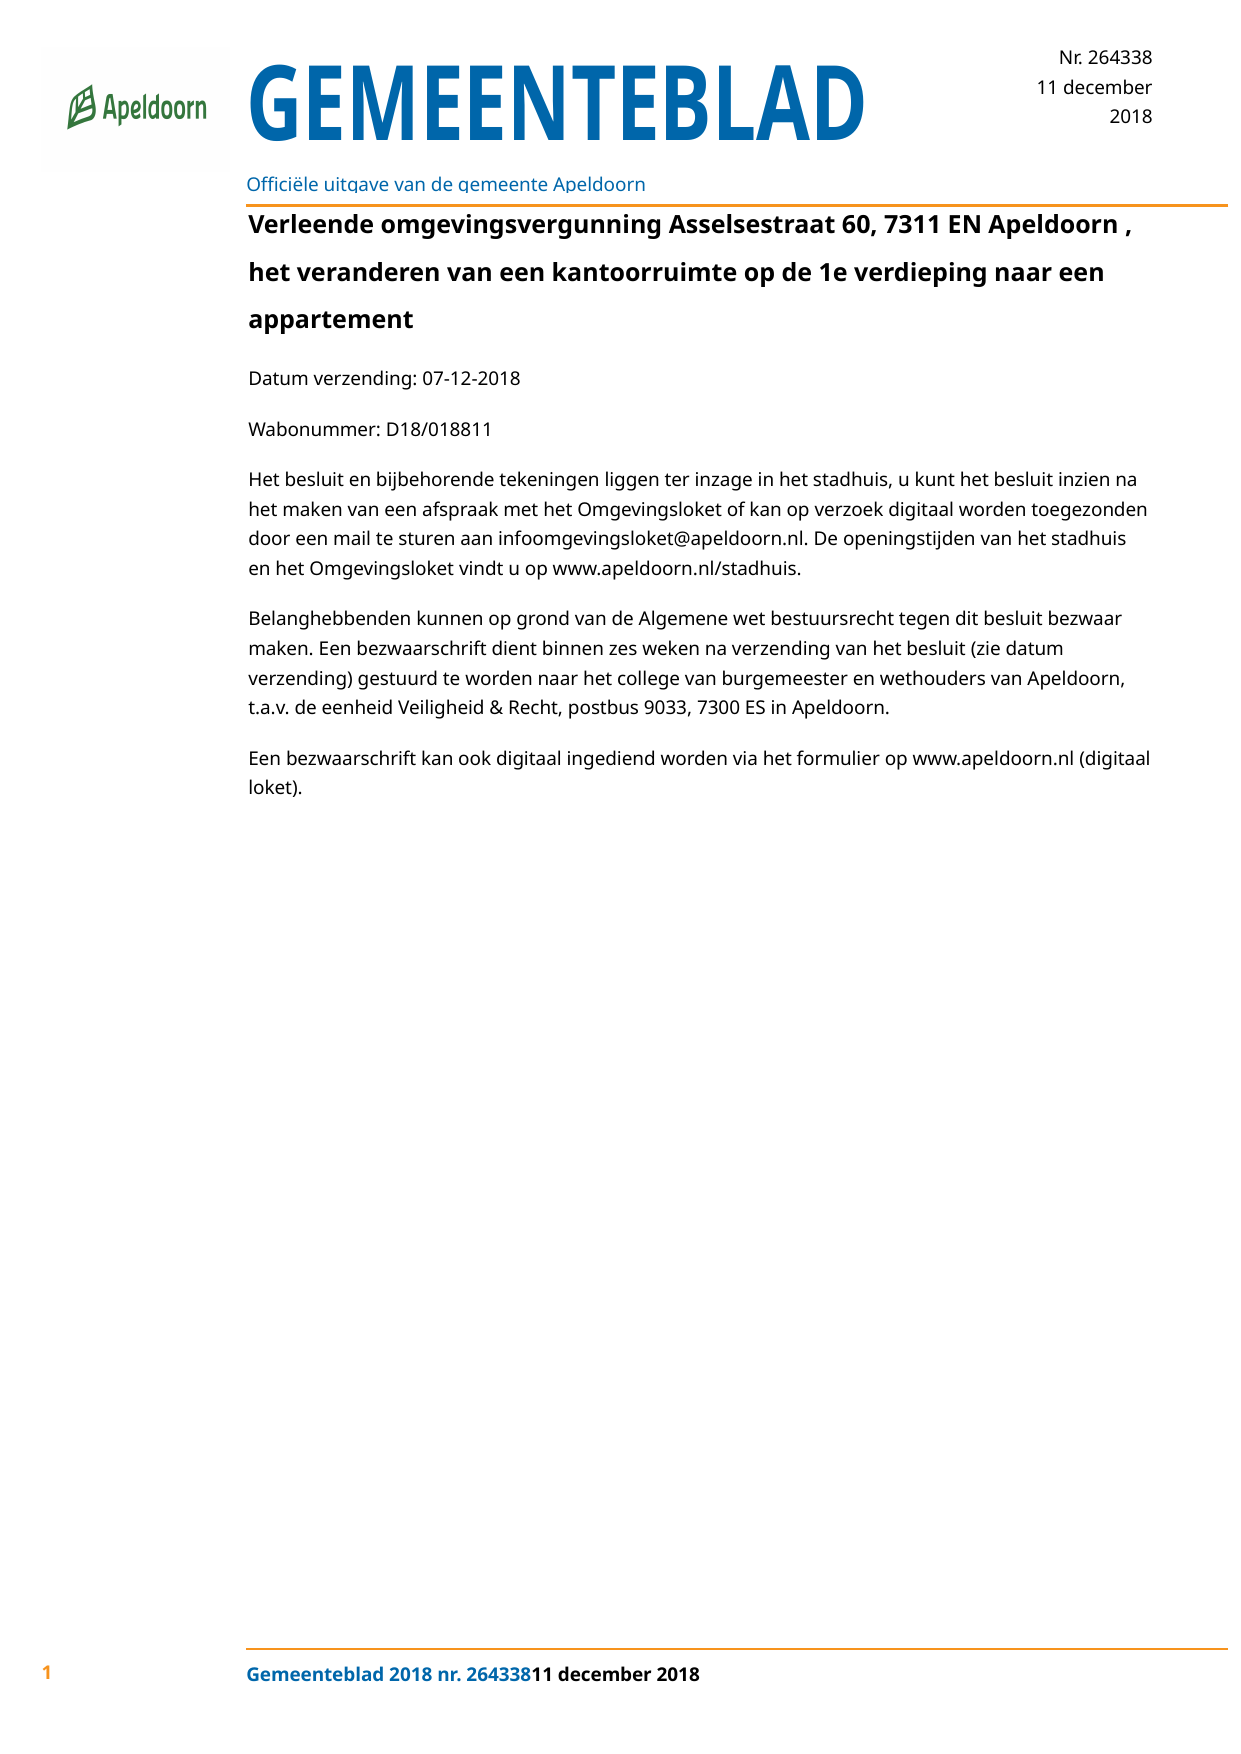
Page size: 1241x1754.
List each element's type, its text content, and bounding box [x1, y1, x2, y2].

text Een bezwaarschrift kan ook digitaal ingediend worden via het formulier op www.apeldoorn.nl (digitaal loket). [248, 745, 1152, 800]
text Wabonummer: D18/018811 [248, 416, 1152, 442]
picture [41, 47, 231, 172]
text Datum verzending: 07-12-2018 [248, 366, 1152, 391]
text Verleende omgevingsvergunning Asselsestraat 60, 7311 EN Apeldoorn , het veranderen van een kantoorruimte op de 1e verdieping naar een appartement [248, 207, 1152, 336]
text Het besluit en bijbehorende tekeningen liggen ter inzage in het stadhuis, u kunt het besluit inzien na het maken van een afspraak met het Omgevingsloket of kan op verzoek digitaal worden toegezonden door een mail te sturen aan infoomgevingsloket@apeldoorn.nl. De openingstijden van het stadhuis en het Omgevingsloket vindt u op www.apeldoorn.nl/stadhuis. [248, 466, 1152, 581]
text Belanghebbenden kunnen op grond van de Algemene wet bestuursrecht tegen dit besluit bezwaar maken. Een bezwaarschrift dient binnen zes weken na verzending van het besluit (zie datum verzending) gestuurd te worden naar het college van burgemeester en wethouders van Apeldoorn, t.a.v. de eenheid Veiligheid & Recht, postbus 9033, 7300 ES in Apeldoorn. [248, 606, 1152, 720]
